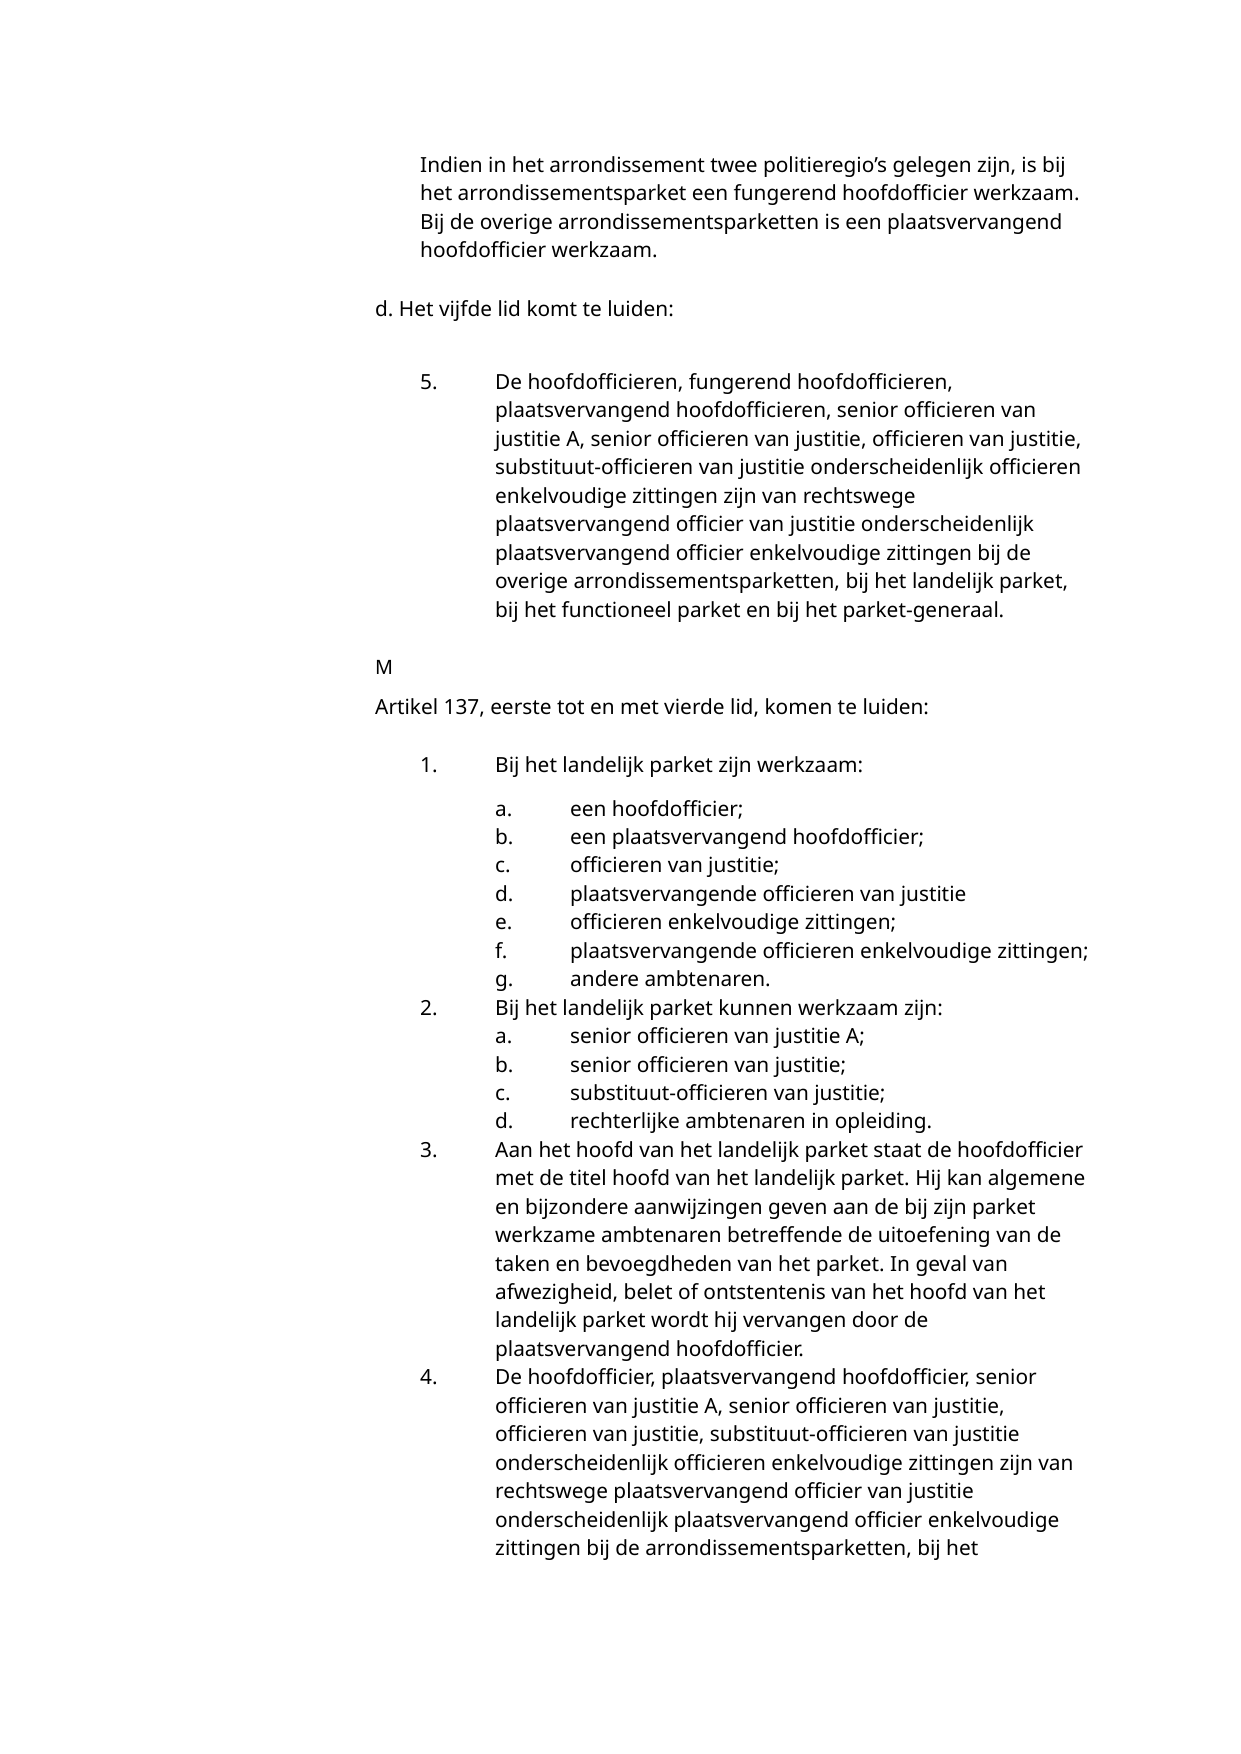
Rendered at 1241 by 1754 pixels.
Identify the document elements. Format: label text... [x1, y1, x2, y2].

list Bij het landelijk parket kunnen werkzaam zijn: [420, 993, 1090, 1021]
list een hoofdofficier; [495, 794, 1090, 822]
list officieren enkelvoudige zittingen; [495, 907, 1090, 936]
list officieren van justitie; [495, 851, 1090, 879]
text M [375, 653, 1090, 680]
list Bij het landelijk parket zijn werkzaam: [420, 750, 1090, 779]
list plaatsvervangende officieren enkelvoudige zittingen; [495, 936, 1090, 964]
list De hoofdofficieren, fungerend hoofdofficieren, plaatsvervangend hoofdofficieren, senior officieren van justitie A, senior officieren van justitie, officieren van justitie, substituut-officieren van justitie onderscheidenlijk officieren enkelvoudige zittingen zijn van rechtswege plaatsvervangend officier van justitie onderscheidenlijk plaatsvervangend officier enkelvoudige zittingen bij de overige arrondissementsparketten, bij het landelijk parket, bij het functioneel parket en bij het parket-generaal. [420, 367, 1090, 623]
list substituut-officieren van justitie; [495, 1078, 1090, 1107]
list De hoofdofficier, plaatsvervangend hoofdofficier, senior officieren van justitie A, senior officieren van justitie, officieren van justitie, substituut-officieren van justitie onderscheidenlijk officieren enkelvoudige zittingen zijn van rechtswege plaatsvervangend officier van justitie onderscheidenlijk plaatsvervangend officier enkelvoudige zittingen bij de arrondissementsparketten, bij het [420, 1362, 1090, 1562]
text Artikel 137, eerste tot en met vierde lid, komen te luiden: [375, 692, 1090, 720]
text d. Het vijfde lid komt te luiden: [375, 294, 1090, 322]
list senior officieren van justitie; [495, 1050, 1090, 1078]
list een plaatsvervangend hoofdofficier; [495, 822, 1090, 851]
list senior officieren van justitie A; [495, 1021, 1090, 1050]
list andere ambtenaren. [495, 964, 1090, 993]
list plaatsvervangende officieren van justitie [495, 879, 1090, 907]
list Aan het hoofd van het landelijk parket staat de hoofdofficier met de titel hoofd van het landelijk parket. Hij kan algemene en bijzondere aanwijzingen geven aan de bij zijn parket werkzame ambtenaren betreffende de uitoefening van de taken en bevoegdheden van het parket. In geval van afwezigheid, belet of ontstentenis van het hoofd van het landelijk parket wordt hij vervangen door de plaatsvervangend hoofdofficier. [420, 1135, 1090, 1362]
list rechterlijke ambtenaren in opleiding. [495, 1107, 1090, 1135]
text Indien in het arrondissement twee politieregio’s gelegen zijn, is bij het arrondissementsparket een fungerend hoofdofficier werkzaam. Bij de overige arrondissementsparketten is een plaatsvervangend hoofdofficier werkzaam. [420, 150, 1090, 264]
